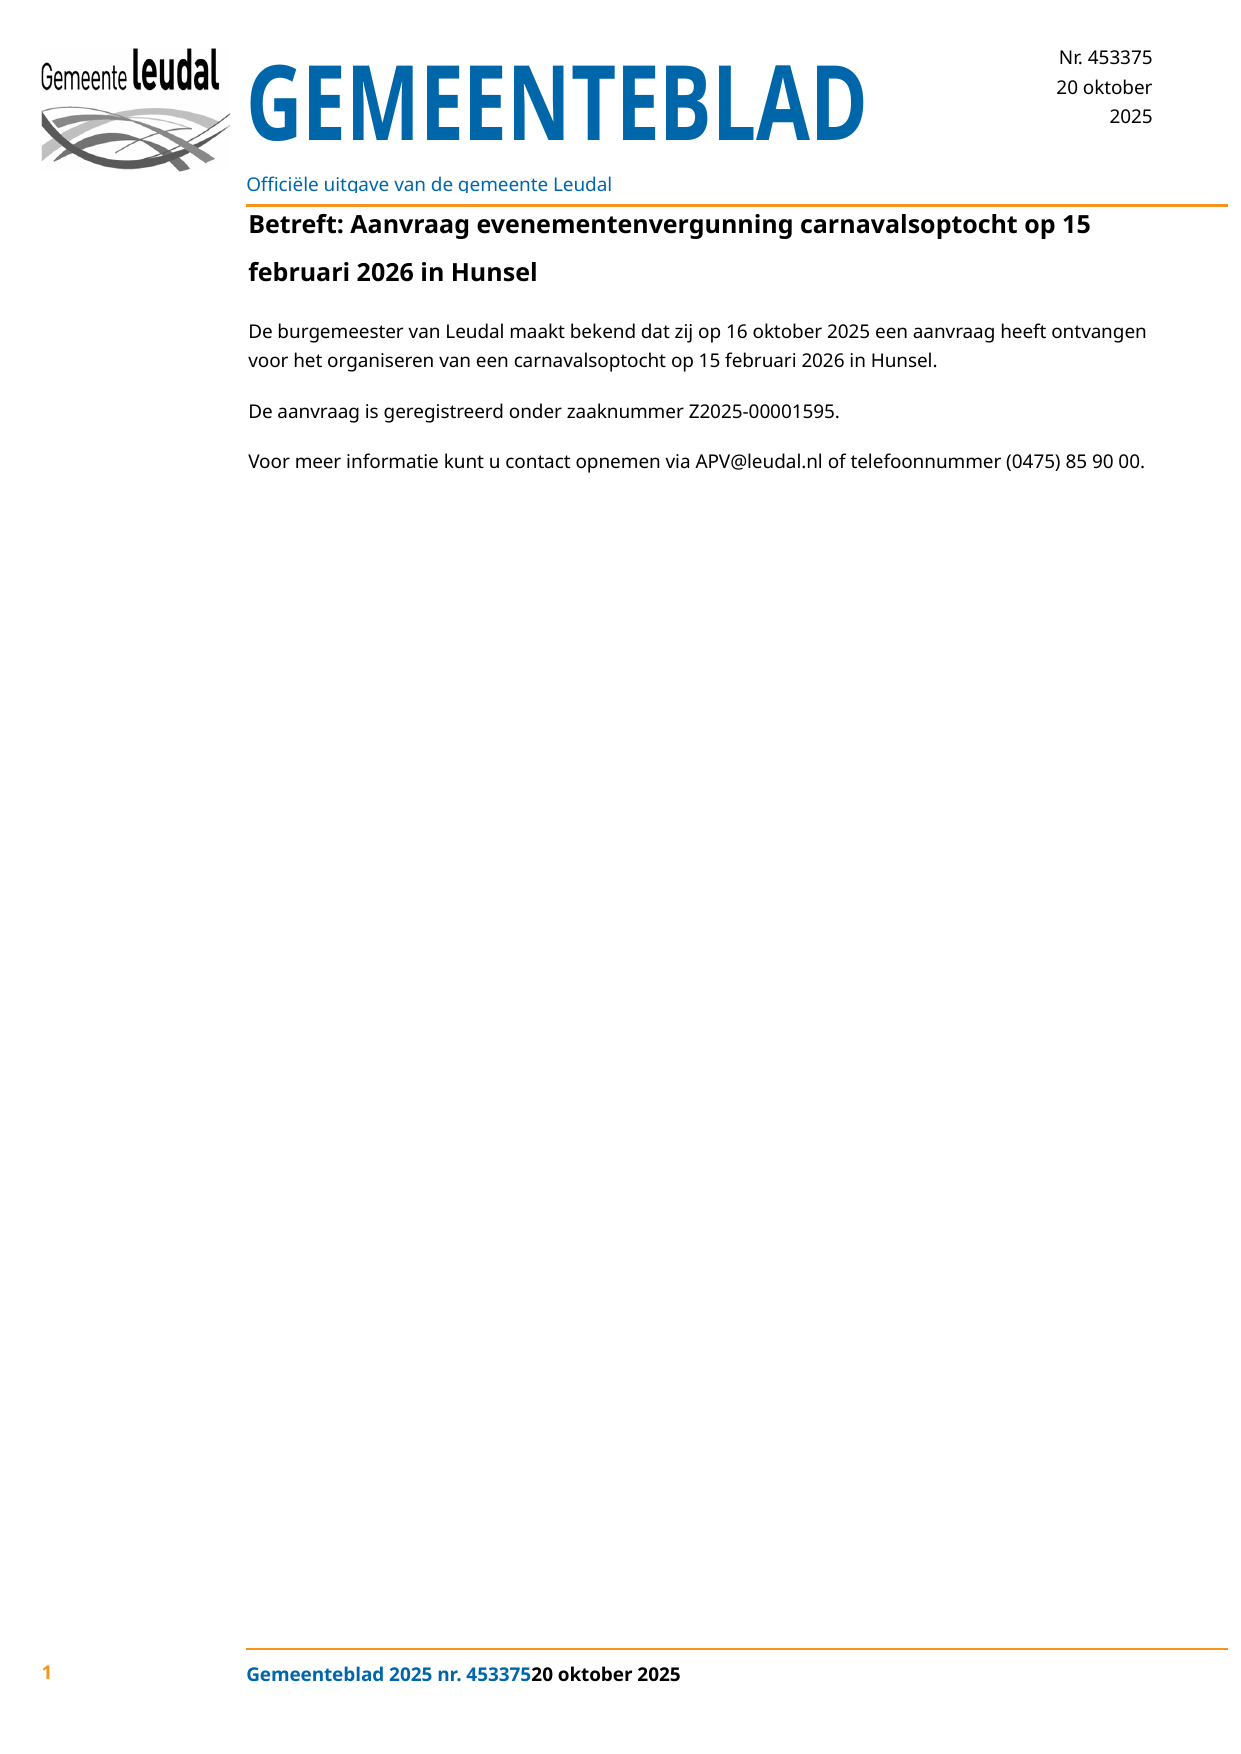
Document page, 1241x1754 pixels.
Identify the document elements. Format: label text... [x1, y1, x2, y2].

text De aanvraag is geregistreerd onder zaaknummer Z2025-00001595. [248, 398, 1152, 424]
text Betreft: Aanvraag evenementenvergunning carnavalsoptocht op 15 februari 2026 in Hunsel [248, 207, 1152, 288]
text De burgemeester van Leudal maakt bekend dat zij op 16 oktober 2025 een aanvraag heeft ontvangen voor het organiseren van een carnavalsoptocht op 15 februari 2026 in Hunsel. [248, 318, 1152, 373]
text Voor meer informatie kunt u contact opnemen via APV@leudal.nl of telefoonnummer (0475) 85 90 00. [248, 448, 1152, 474]
picture [41, 47, 231, 172]
